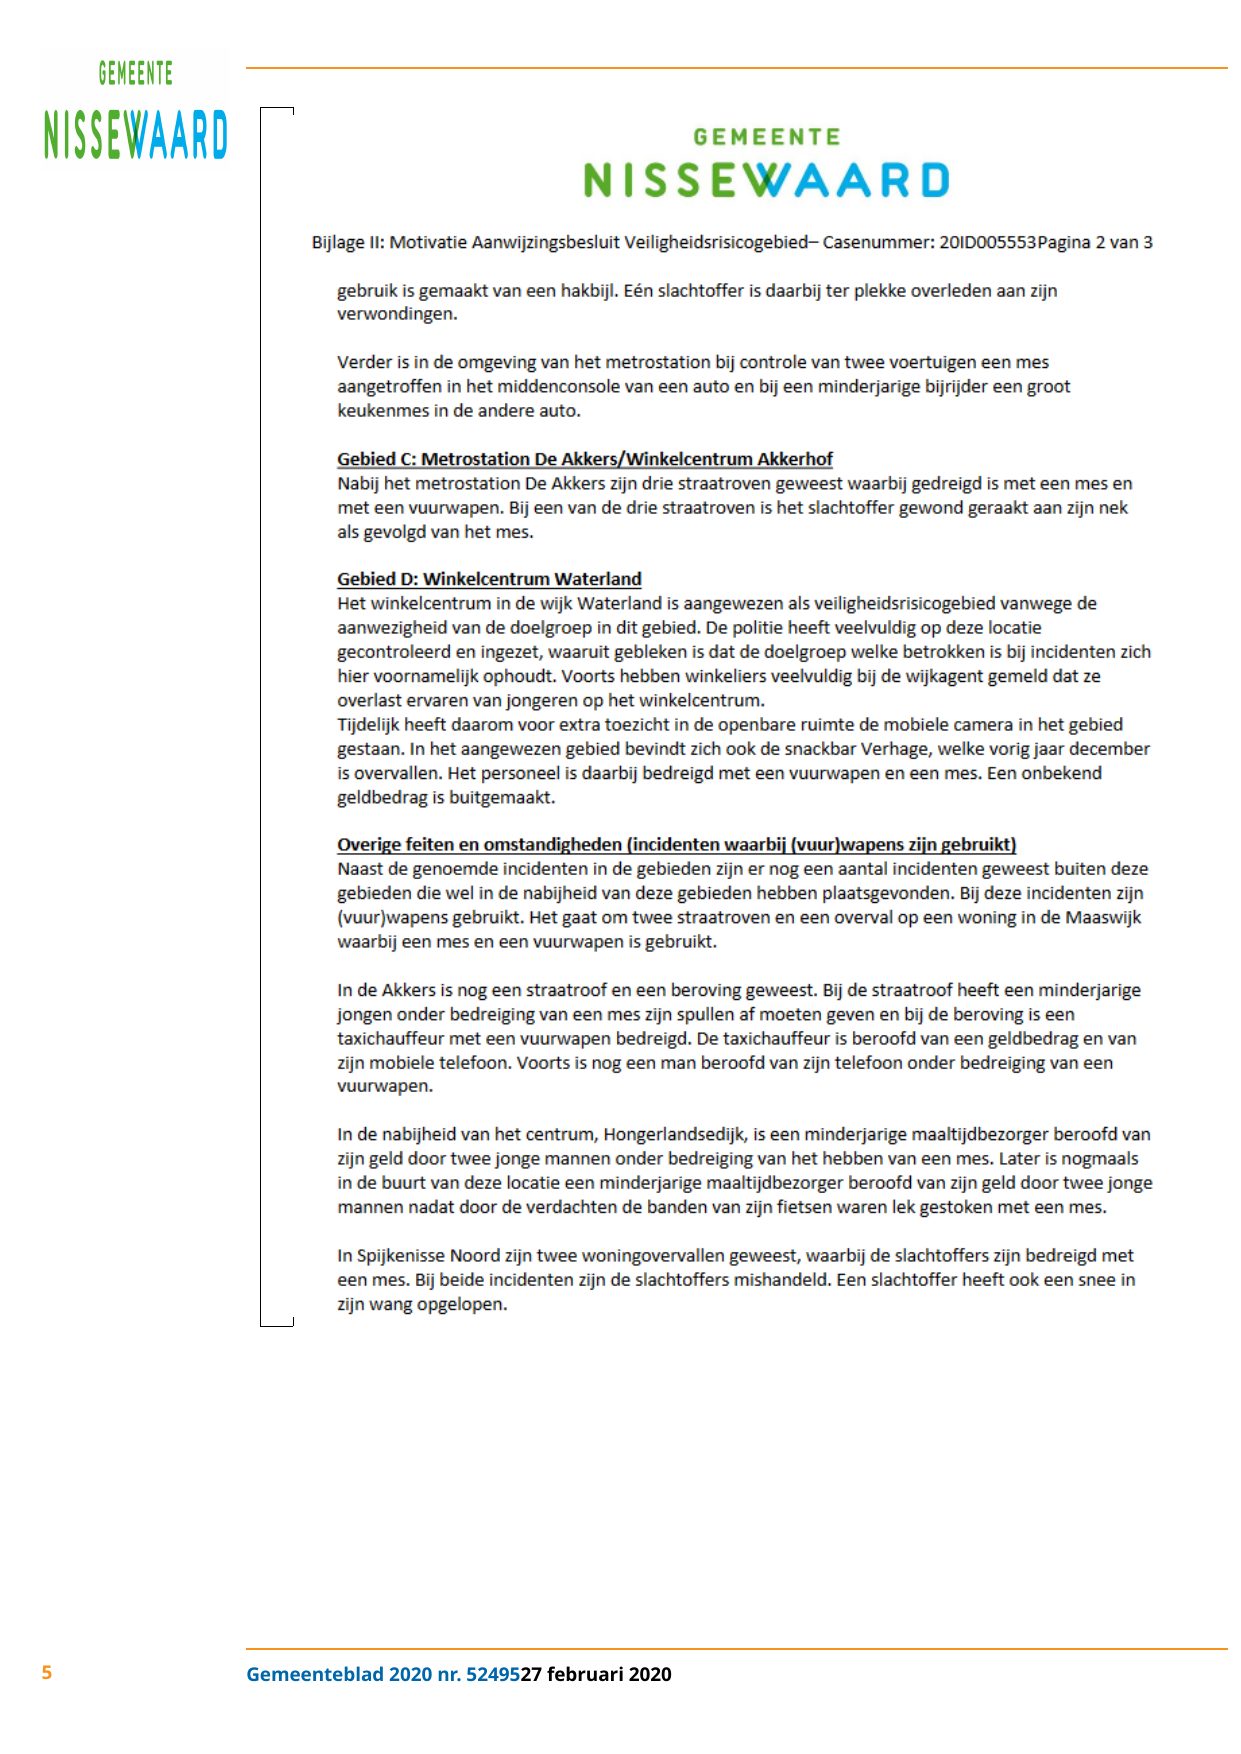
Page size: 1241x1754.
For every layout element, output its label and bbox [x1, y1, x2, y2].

picture [41, 47, 231, 172]
picture [268, 115, 1173, 1317]
